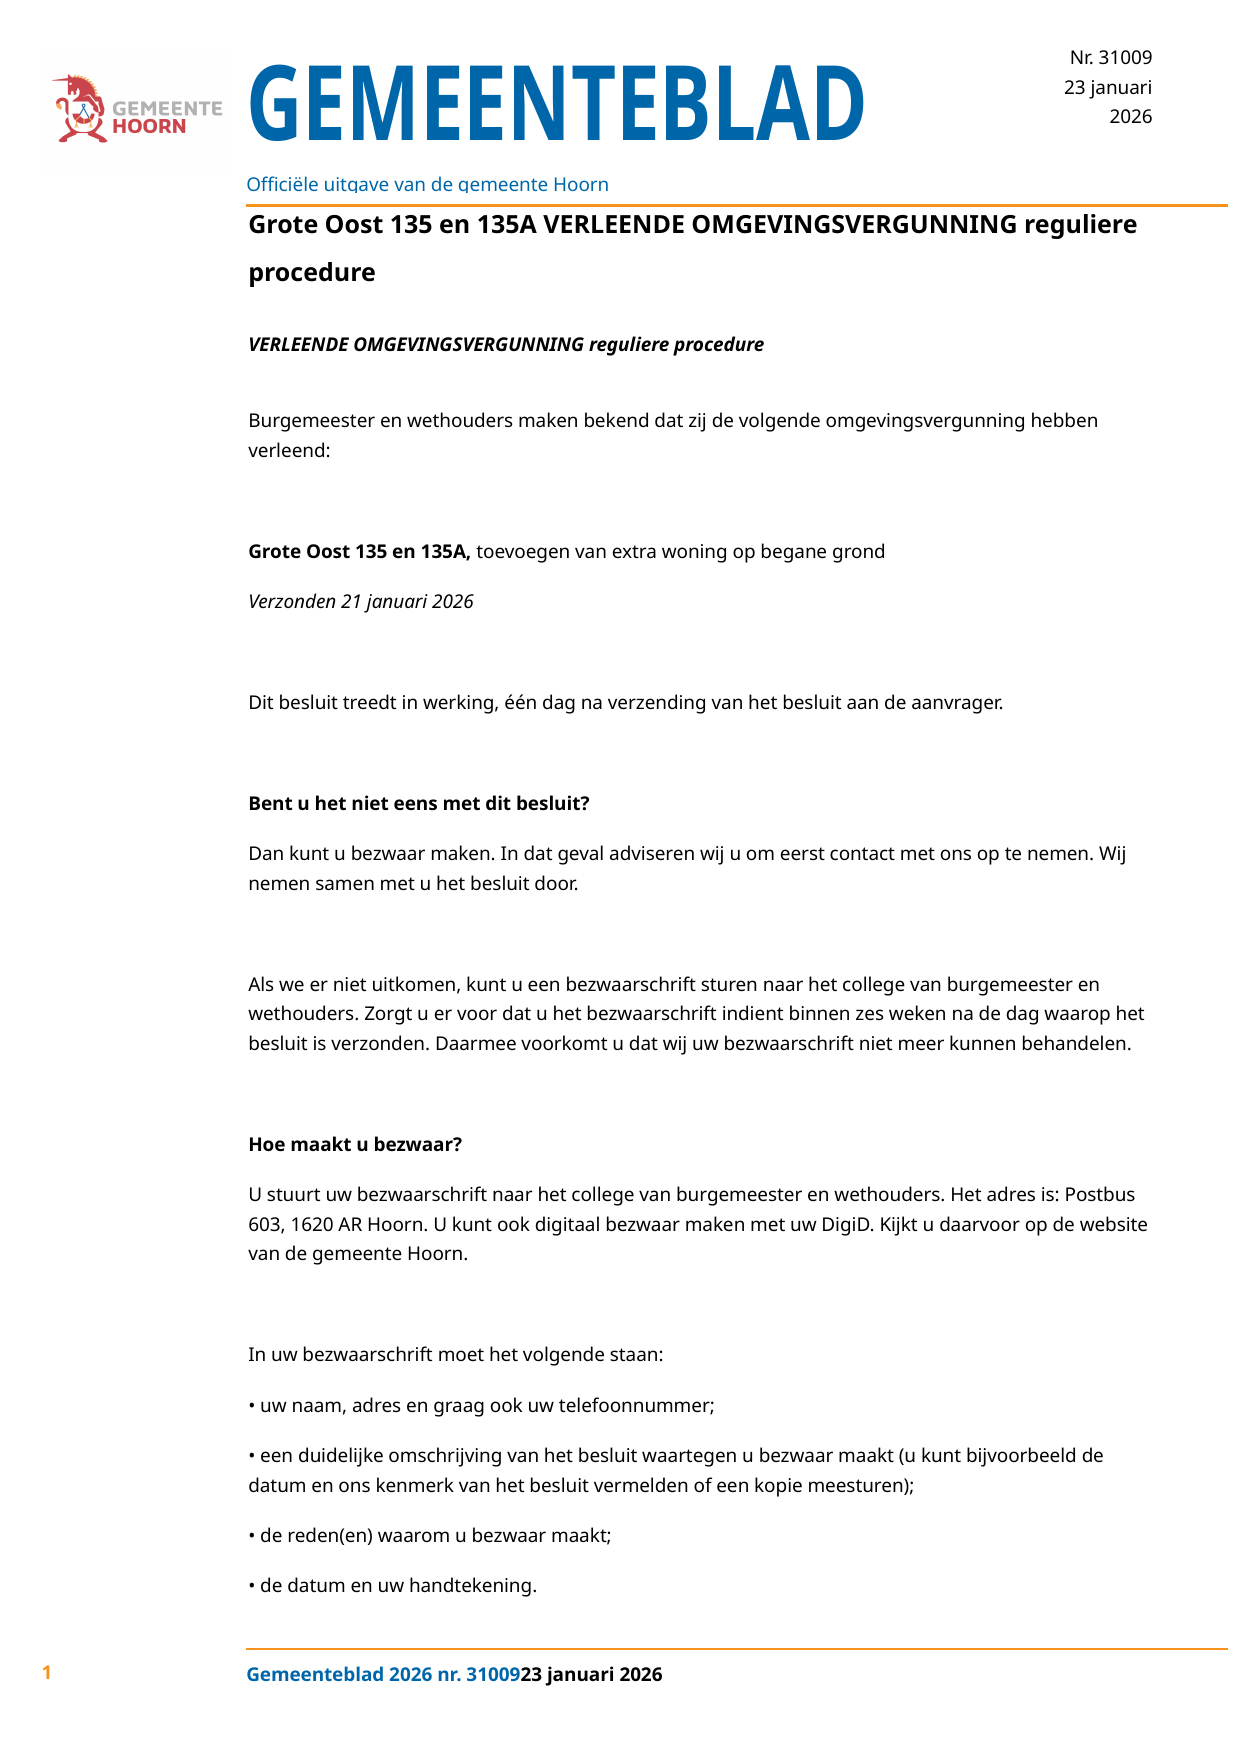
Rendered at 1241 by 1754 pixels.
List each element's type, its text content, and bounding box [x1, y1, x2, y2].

picture [41, 47, 231, 172]
text In uw bezwaarschrift moet het volgende staan: [248, 1341, 1152, 1367]
text Als we er niet uitkomen, kunt u een bezwaarschrift sturen naar het college van burgemeester en wethouders. Zorgt u er voor dat u het bezwaarschrift indient binnen zes weken na de dag waarop het besluit is verzonden. Daarmee voorkomt u dat wij uw bezwaarschrift niet meer kunnen behandelen. [248, 971, 1152, 1056]
text Grote Oost 135 en 135A VERLEENDE OMGEVINGSVERGUNNING reguliere procedure [248, 207, 1152, 288]
text Hoe maakt u bezwaar? [248, 1131, 1152, 1157]
text • uw naam, adres en graag ook uw telefoonnummer; [248, 1392, 1152, 1417]
text Grote Oost 135 en 135A, toevoegen van extra woning op begane grond [248, 538, 1152, 564]
text Bent u het niet eens met dit besluit? [248, 790, 1152, 816]
text Dit besluit treedt in werking, één dag na verzending van het besluit aan de aanvrager. [248, 689, 1152, 715]
text • de reden(en) waarom u bezwaar maakt; [248, 1522, 1152, 1548]
text • een duidelijke omschrijving van het besluit waartegen u bezwaar maakt (u kunt bijvoorbeeld de datum en ons kenmerk van het besluit vermelden of een kopie meesturen); [248, 1442, 1152, 1497]
text Dan kunt u bezwaar maken. In dat geval adviseren wij u om eerst contact met ons op te nemen. Wij nemen samen met u het besluit door. [248, 841, 1152, 896]
text Verzonden 21 januari 2026 [248, 588, 1152, 614]
text VERLEENDE OMGEVINGSVERGUNNING reguliere procedure [248, 331, 1152, 357]
text U stuurt uw bezwaarschrift naar het college van burgemeester en wethouders. Het adres is: Postbus 603, 1620 AR Hoorn. U kunt ook digitaal bezwaar maken met uw DigiD. Kijkt u daarvoor op de website van de gemeente Hoorn. [248, 1181, 1152, 1266]
text Burgemeester en wethouders maken bekend dat zij de volgende omgevingsvergunning hebben verleend: [248, 408, 1152, 463]
text • de datum en uw handtekening. [248, 1573, 1152, 1598]
